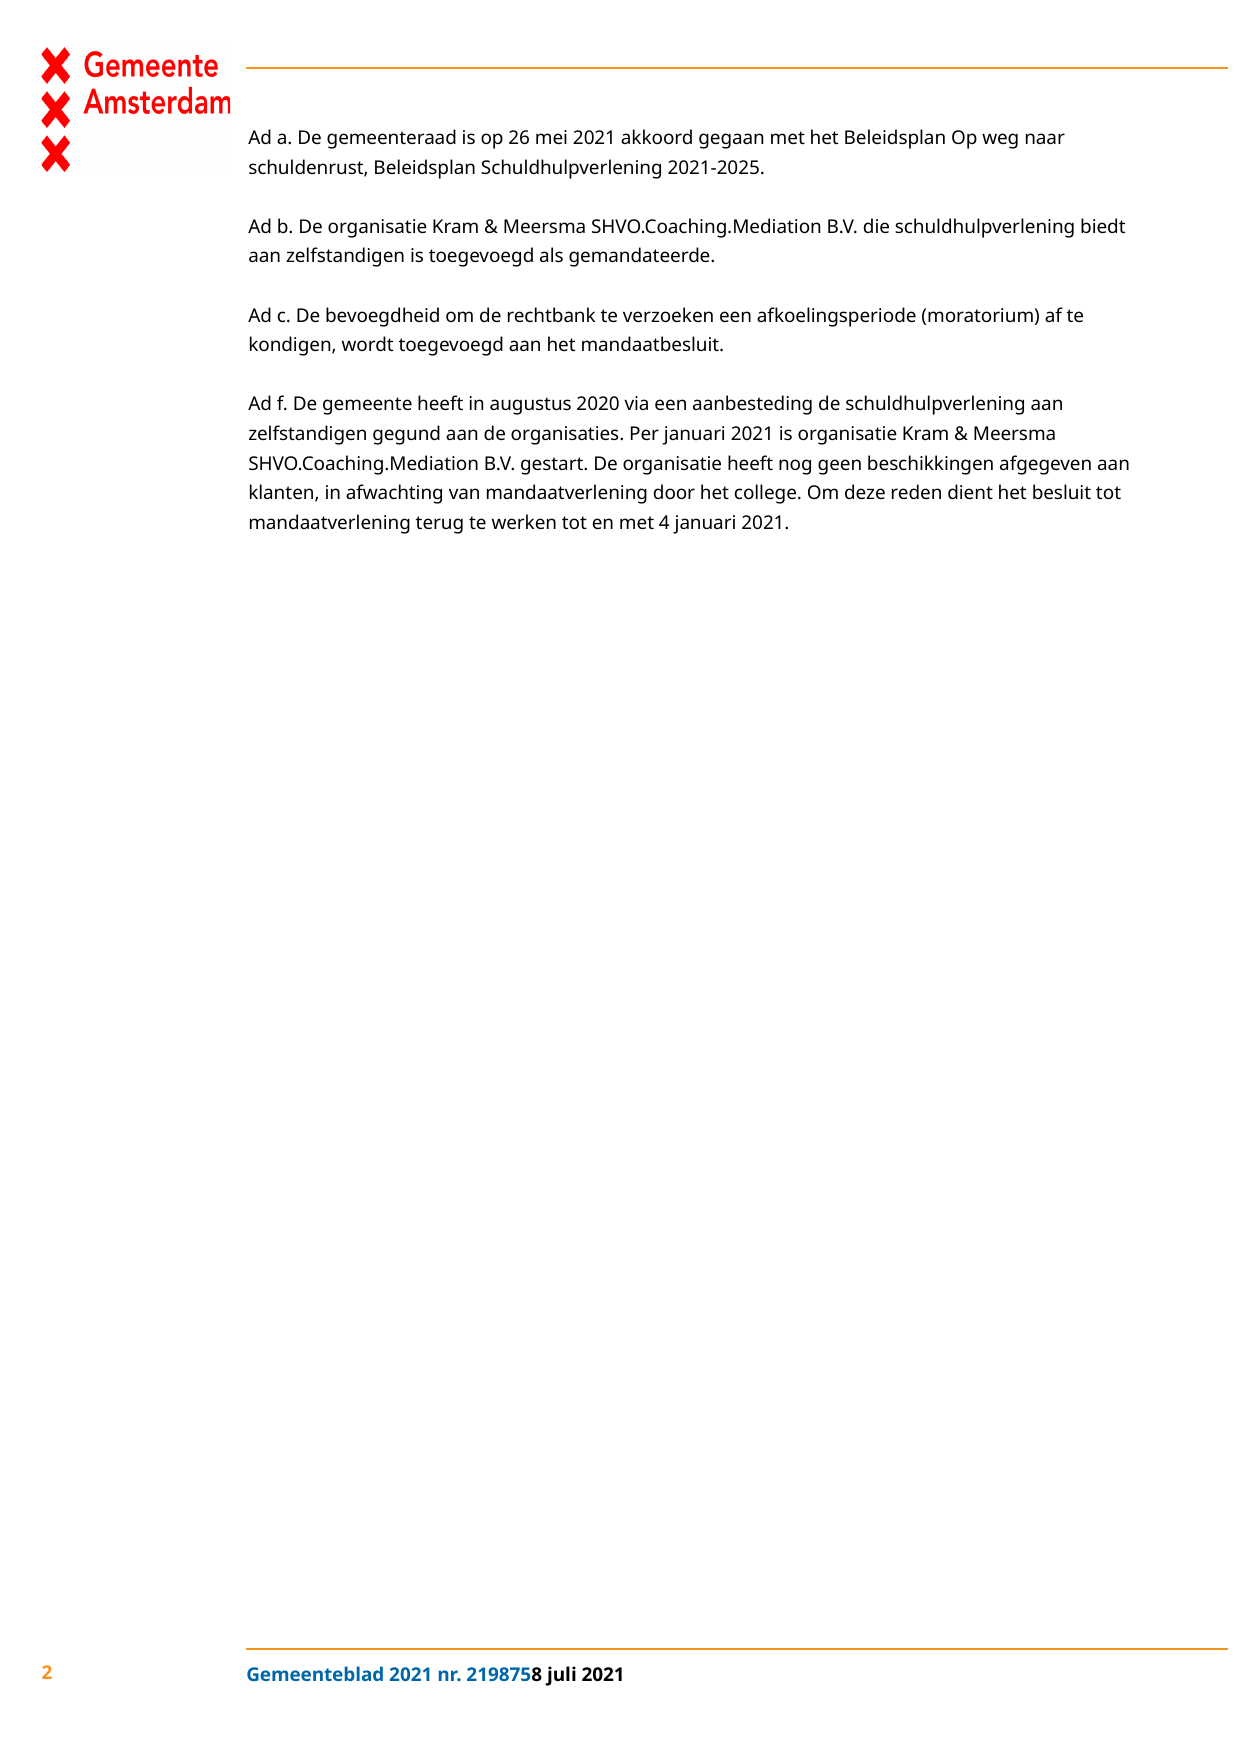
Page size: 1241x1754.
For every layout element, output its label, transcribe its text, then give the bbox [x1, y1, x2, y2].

text Ad f. De gemeente heeft in augustus 2020 via een aanbesteding de schuldhulpverlening aan zelfstandigen gegund aan de organisaties. Per januari 2021 is organisatie Kram & Meersma SHVO.Coaching.Mediation B.V. gestart. De organisatie heeft nog geen beschikkingen afgegeven aan klanten, in afwachting van mandaatverlening door het college. Om deze reden dient het besluit tot mandaatverlening terug te werken tot en met 4 januari 2021. [248, 391, 1152, 535]
text Ad c. De bevoegdheid om de rechtbank te verzoeken een afkoelingsperiode (moratorium) af te kondigen, wordt toegevoegd aan het mandaatbesluit. [248, 302, 1152, 357]
picture [41, 47, 231, 172]
text Ad a. De gemeenteraad is op 26 mei 2021 akkoord gegaan met het Beleidsplan Op weg naar schuldenrust, Beleidsplan Schuldhulpverlening 2021-2025. [248, 124, 1152, 180]
text Ad b. De organisatie Kram & Meersma SHVO.Coaching.Mediation B.V. die schuldhulpverlening biedt aan zelfstandigen is toegevoegd als gemandateerde. [248, 213, 1152, 268]
